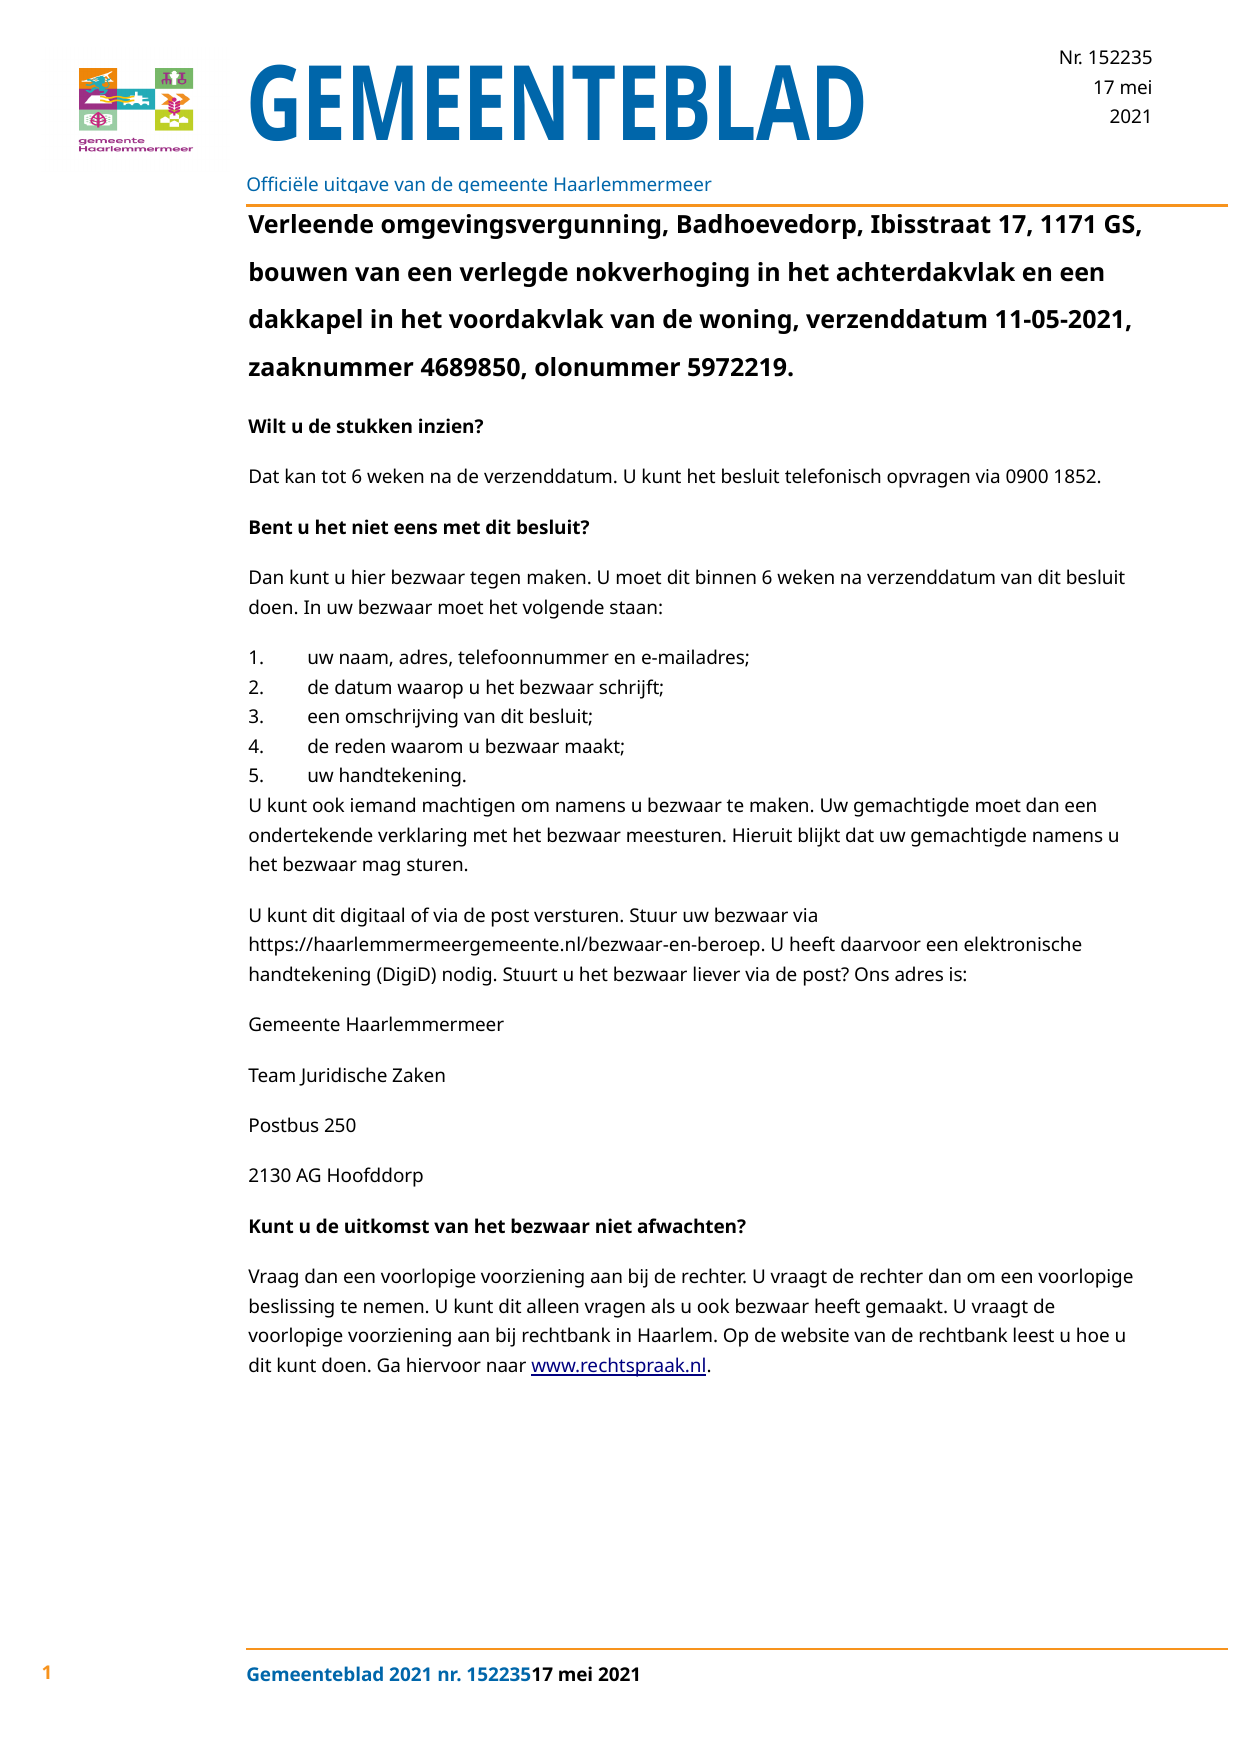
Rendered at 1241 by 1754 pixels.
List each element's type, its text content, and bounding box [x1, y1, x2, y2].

text U kunt dit digitaal of via de post versturen. Stuur uw bezwaar via https://haarlemmermeergemeente.nl/bezwaar-en-beroep. U heeft daarvoor een elektronische handtekening (DigiD) nodig. Stuurt u het bezwaar liever via de post? Ons adres is: [248, 902, 1152, 987]
text Dan kunt u hier bezwaar tegen maken. U moet dit binnen 6 weken na verzenddatum van dit besluit doen. In uw bezwaar moet het volgende staan: [248, 564, 1152, 620]
text 2130 AG Hoofddorp [248, 1163, 1152, 1188]
list de reden waarom u bezwaar maakt; [248, 733, 1152, 759]
list een omschrijving van dit besluit; [248, 703, 1152, 729]
text Team Juridische Zaken [248, 1062, 1152, 1088]
text Dat kan tot 6 weken na de verzenddatum. U kunt het besluit telefonisch opvragen via 0900 1852. [248, 463, 1152, 489]
picture [41, 47, 231, 172]
list de datum waarop u het bezwaar schrijft; [248, 674, 1152, 700]
text Vraag dan een voorlopige voorziening aan bij de rechter. U vraagt de rechter dan om een voorlopige beslissing te nemen. U kunt dit alleen vragen als u ook bezwaar heeft gemaakt. U vraagt de voorlopige voorziening aan bij rechtbank in Haarlem. Op de website van de rechtbank leest u hoe u dit kunt doen. Ga hiervoor naar www.rechtspraak.nl. [248, 1263, 1152, 1378]
text Bent u het niet eens met dit besluit? [248, 514, 1152, 540]
text Wilt u de stukken inzien? [248, 413, 1152, 439]
list uw handtekening. [248, 763, 1152, 788]
text Kunt u de uitkomst van het bezwaar niet afwachten? [248, 1213, 1152, 1239]
text Gemeente Haarlemmermeer [248, 1011, 1152, 1037]
text Postbus 250 [248, 1112, 1152, 1138]
text U kunt ook iemand machtigen om namens u bezwaar te maken. Uw gemachtigde moet dan een ondertekende verklaring met het bezwaar meesturen. Hieruit blijkt dat uw gemachtigde namens u het bezwaar mag sturen. [248, 792, 1152, 877]
text Verleende omgevingsvergunning, Badhoevedorp, Ibisstraat 17, 1171 GS, bouwen van een verlegde nokverhoging in het achterdakvlak en een dakkapel in het voordakvlak van de woning, verzenddatum 11-05-2021, zaaknummer 4689850, olonummer 5972219. [248, 207, 1152, 384]
list uw naam, adres, telefoonnummer en e-mailadres; [248, 644, 1152, 670]
